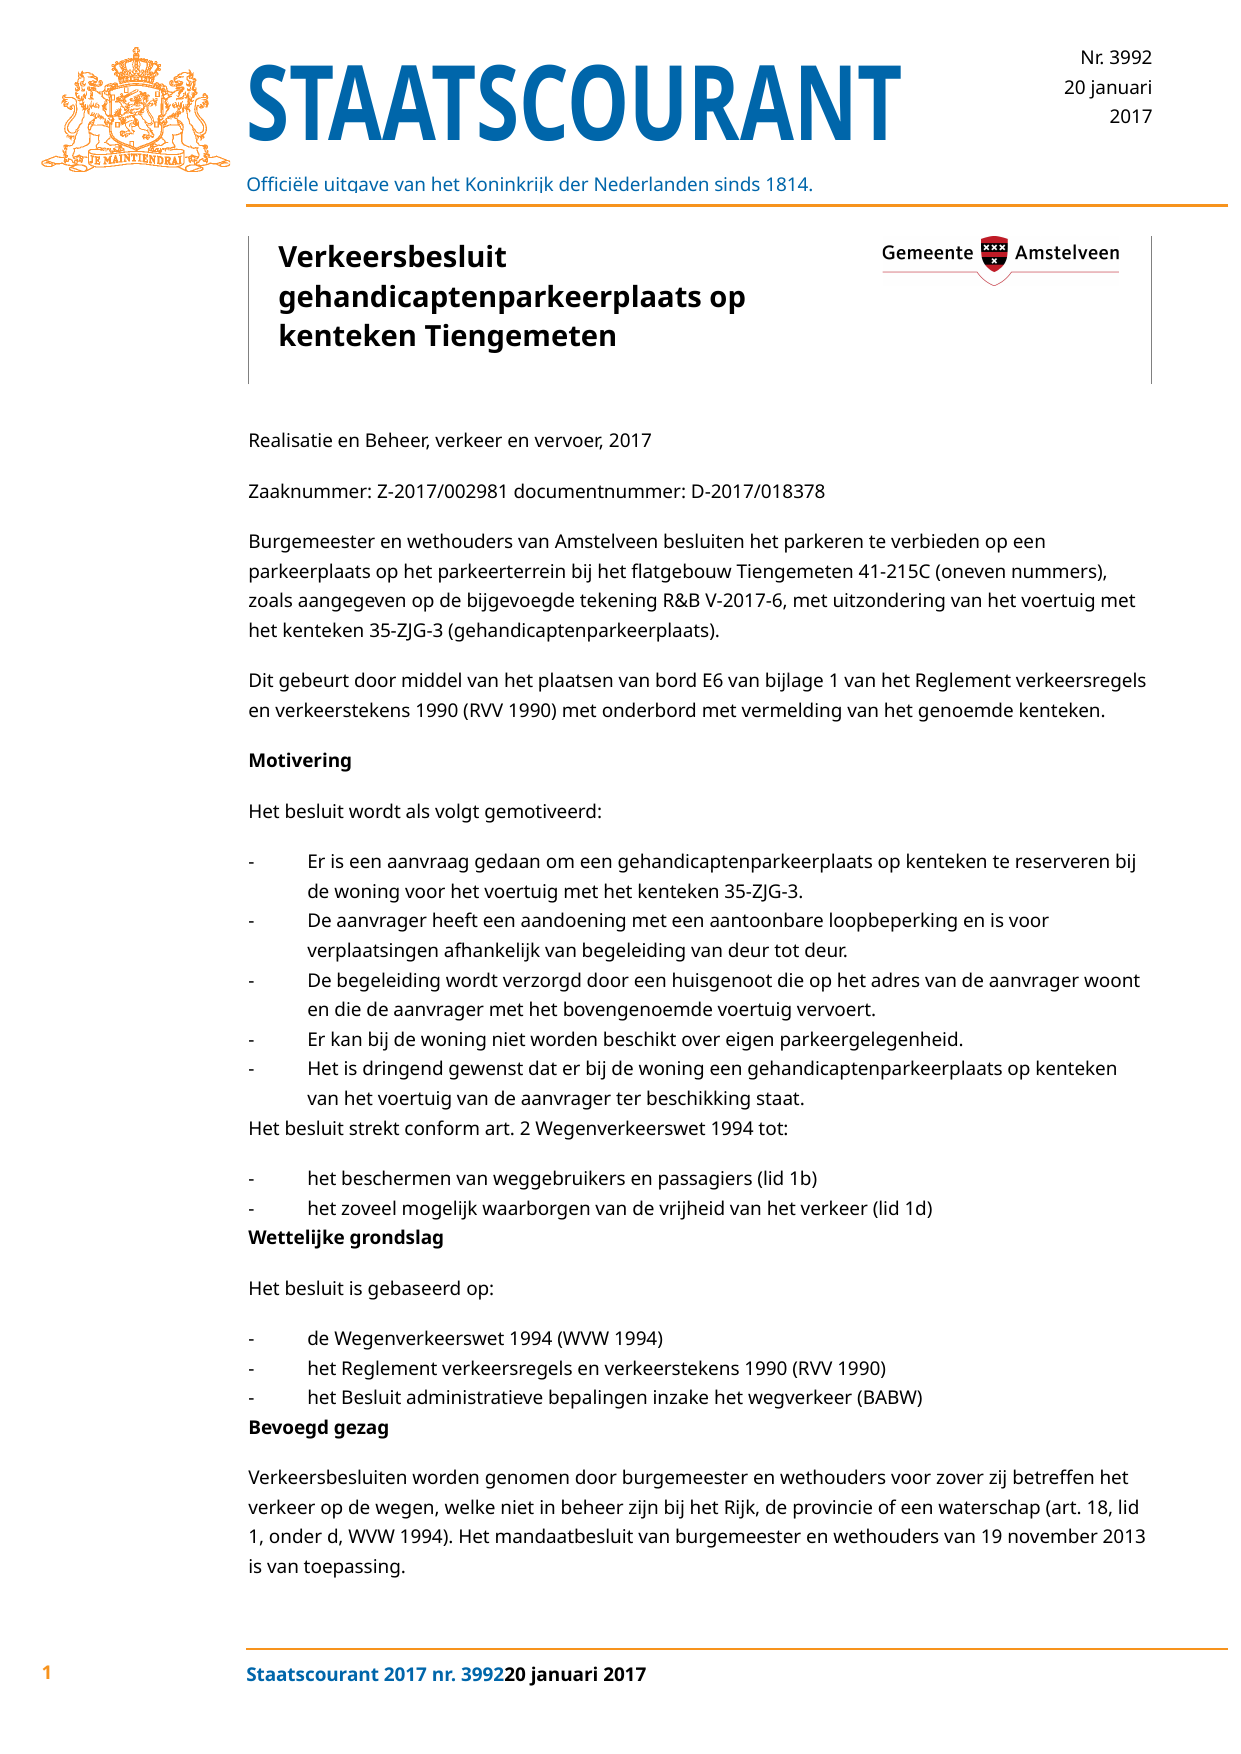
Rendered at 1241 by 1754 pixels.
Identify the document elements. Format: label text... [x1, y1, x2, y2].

list het zoveel mogelijk waarborgen van de vrijheid van het verkeer (lid 1d) [248, 1195, 1152, 1220]
text Dit gebeurt door middel van het plaatsen van bord E6 van bijlage 1 van het Reglement verkeersregels en verkeerstekens 1990 (RVV 1990) met onderbord met vermelding van het genoemde kenteken. [248, 668, 1152, 723]
text Realisatie en Beheer, verkeer en vervoer, 2017 [248, 428, 1152, 453]
picture [882, 236, 1119, 286]
list De begeleiding wordt verzorgd door een huisgenoot die op het adres van de aanvrager woont en die de aanvrager met het bovengenoemde voertuig vervoert. [248, 967, 1152, 1022]
text Burgemeester en wethouders van Amstelveen besluiten het parkeren te verbieden op een parkeerplaats op het parkeerterrein bij het flatgebouw Tiengemeten 41-215C (oneven nummers), zoals aangegeven op de bijgevoegde tekening R&B V-2017-6, met uitzondering van het voertuig met het kenteken 35-ZJG-3 (gehandicaptenparkeerplaats). [248, 528, 1152, 643]
text Verkeersbesluiten worden genomen door burgemeester en wethouders voor zover zij betreffen het verkeer op de wegen, welke niet in beheer zijn bij het Rijk, de provincie of een waterschap (art. 18, lid 1, onder d, WVW 1994). Het mandaatbesluit van burgemeester en wethouders van 19 november 2013 is van toepassing. [248, 1464, 1152, 1579]
list Er kan bij de woning niet worden beschikt over eigen parkeergelegenheid. [248, 1026, 1152, 1052]
text Het besluit is gebaseerd op: [248, 1275, 1152, 1300]
list de Wegenverkeerswet 1994 (WVW 1994) [248, 1325, 1152, 1351]
list Het is dringend gewenst dat er bij de woning een gehandicaptenparkeerplaats op kenteken van het voertuig van de aanvrager ter beschikking staat. [248, 1056, 1152, 1111]
text Motivering [248, 748, 1152, 773]
table_header [850, 236, 1151, 384]
list het beschermen van weggebruikers en passagiers (lid 1b) [248, 1165, 1152, 1191]
text Het besluit strekt conform art. 2 Wegenverkeerswet 1994 tot: [248, 1115, 1152, 1140]
text Wettelijke grondslag [248, 1224, 1152, 1250]
picture [41, 47, 231, 172]
table_header Verkeersbesluit gehandicaptenparkeerplaats op kenteken Tiengemeten [249, 236, 850, 384]
list De aanvrager heeft een aandoening met een aantoonbare loopbeperking en is voor verplaatsingen afhankelijk van begeleiding van deur tot deur. [248, 908, 1152, 963]
text Het besluit wordt als volgt gemotiveerd: [248, 798, 1152, 824]
list het Besluit administratieve bepalingen inzake het wegverkeer (BABW) [248, 1384, 1152, 1410]
list het Reglement verkeersregels en verkeerstekens 1990 (RVV 1990) [248, 1355, 1152, 1380]
text Bevoegd gezag [248, 1414, 1152, 1439]
text Zaaknummer: Z-2017/002981 documentnummer: D-2017/018378 [248, 478, 1152, 504]
list Er is een aanvraag gedaan om een gehandicaptenparkeerplaats op kenteken te reserveren bij de woning voor het voertuig met het kenteken 35-ZJG-3. [248, 848, 1152, 904]
